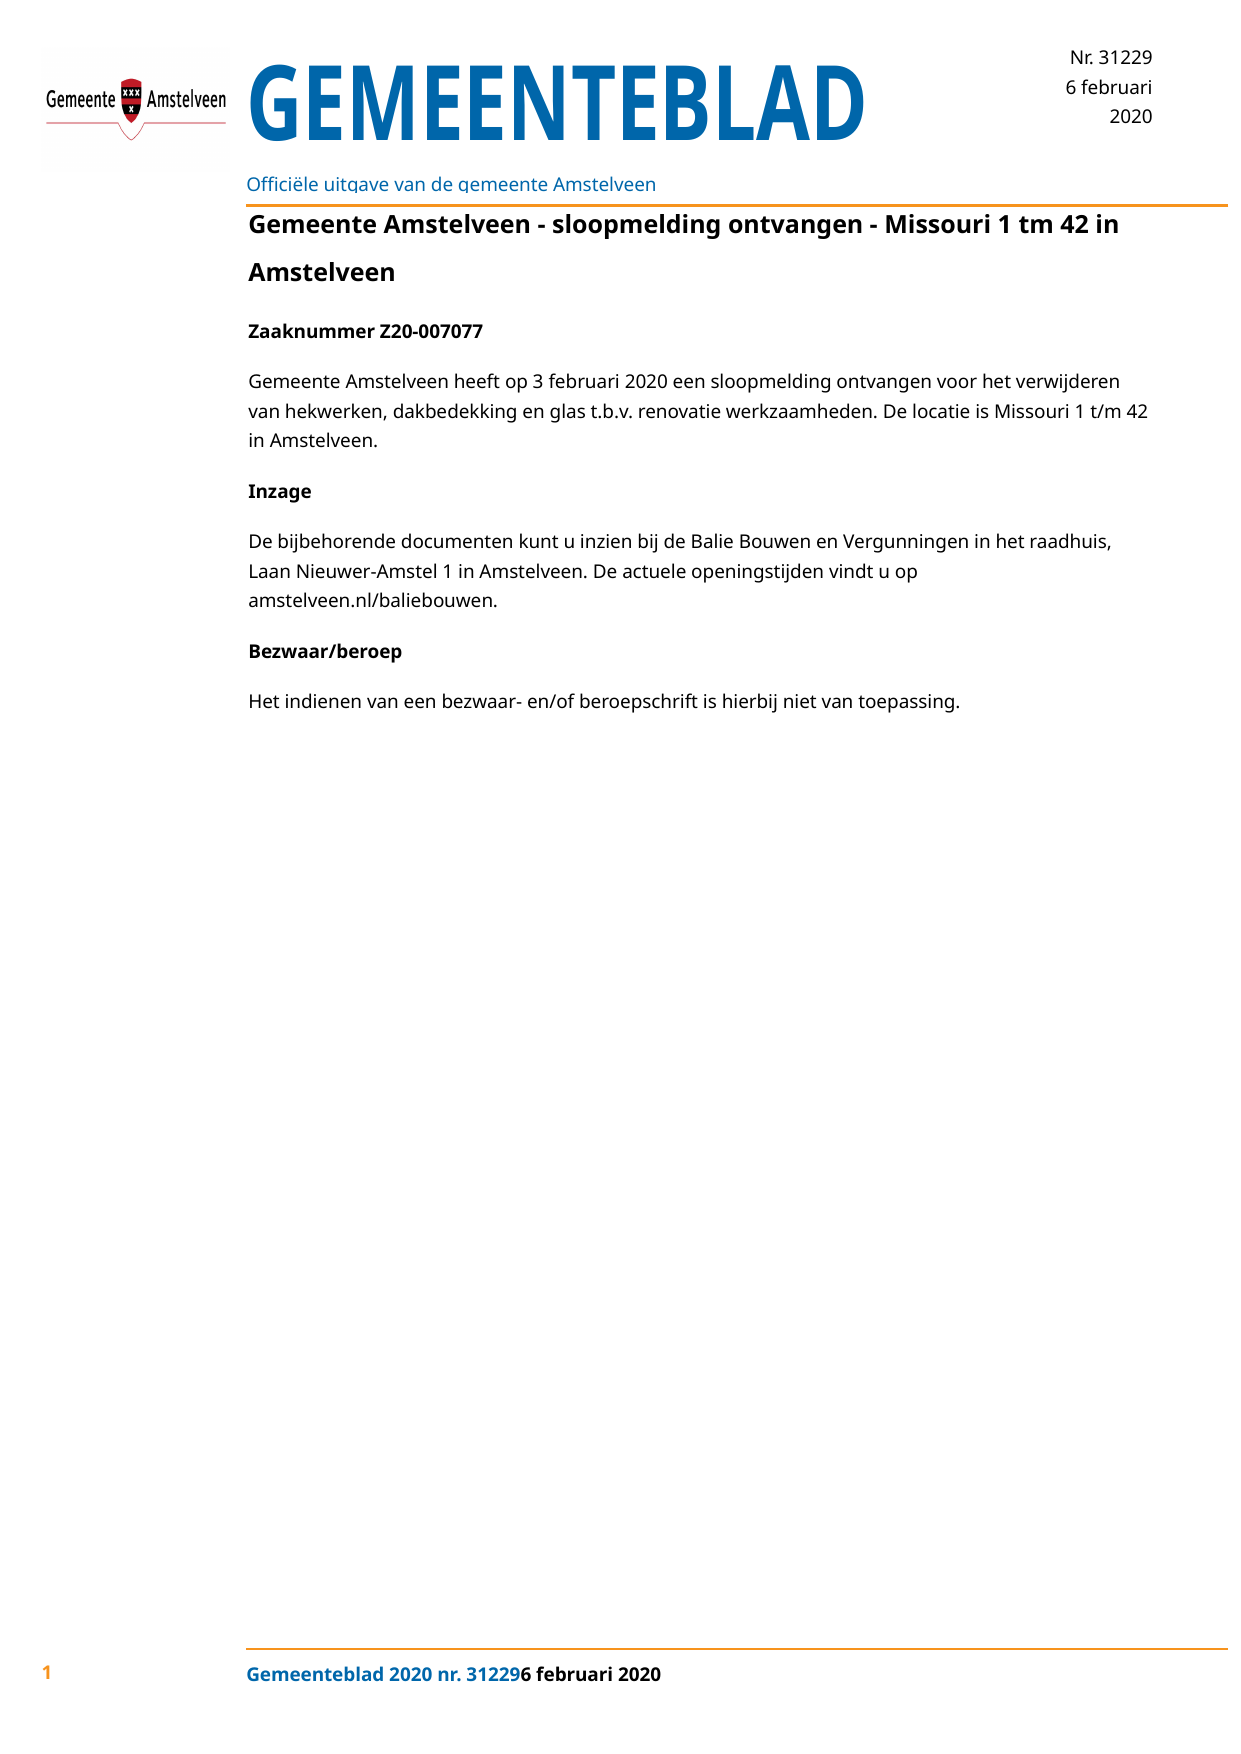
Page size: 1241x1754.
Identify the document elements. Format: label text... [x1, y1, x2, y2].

text Het indienen van een bezwaar- en/of beroepschrift is hierbij niet van toepassing. [248, 688, 1152, 714]
text De bijbehorende documenten kunt u inzien bij de Balie Bouwen en Vergunningen in het raadhuis, Laan Nieuwer-Amstel 1 in Amstelveen. De actuele openingstijden vindt u op amstelveen.nl/baliebouwen. [248, 528, 1152, 613]
text Zaaknummer Z20-007077 [248, 318, 1152, 344]
picture [41, 47, 231, 172]
text Inzage [248, 478, 1152, 504]
text Gemeente Amstelveen heeft op 3 februari 2020 een sloopmelding ontvangen voor het verwijderen van hekwerken, dakbedekking en glas t.b.v. renovatie werkzaamheden. De locatie is Missouri 1 t/m 42 in Amstelveen. [248, 368, 1152, 453]
text Bezwaar/beroep [248, 638, 1152, 664]
text Gemeente Amstelveen - sloopmelding ontvangen - Missouri 1 tm 42 in Amstelveen [248, 207, 1152, 288]
